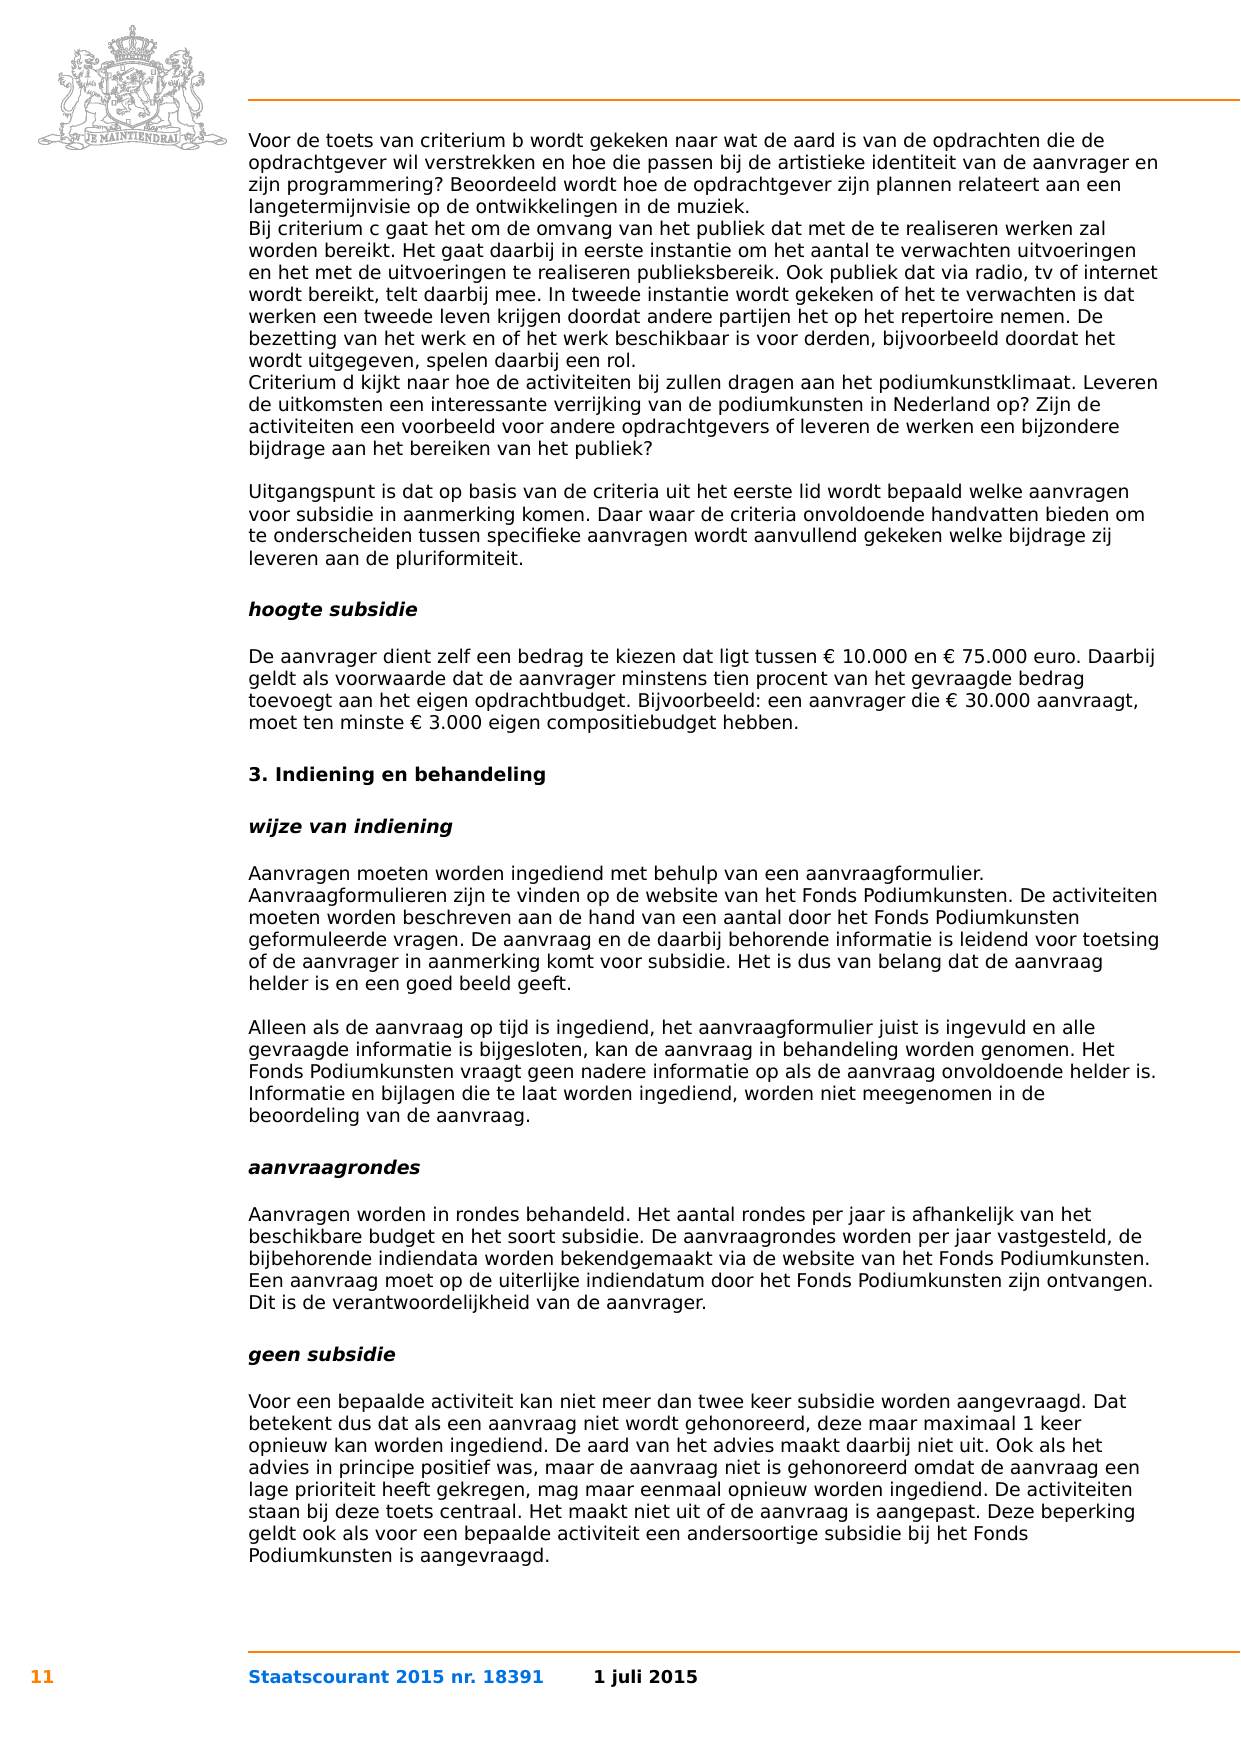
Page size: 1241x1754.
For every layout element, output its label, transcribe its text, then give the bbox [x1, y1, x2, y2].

text Criterium d kijkt naar hoe de activiteiten bij zullen dragen aan het podiumkunstklimaat. Leveren de uitkomsten een interessante verrijking van de podiumkunsten in Nederland op? Zijn de activiteiten een voorbeeld voor andere opdrachtgevers of leveren de werken een bijzondere bijdrage aan het bereiken van het publiek? [248, 372, 1163, 459]
picture [38, 25, 227, 150]
text Voor een bepaalde activiteit kan niet meer dan twee keer subsidie worden aangevraagd. Dat betekent dus dat als een aanvraag niet wordt gehonoreerd, deze maar maximaal 1 keer opnieuw kan worden ingediend. De aard van het advies maakt daarbij niet uit. Ook als het advies in principe positief was, maar de aanvraag niet is gehonoreerd omdat de aanvraag een lage prioriteit heeft gekregen, mag maar eenmaal opnieuw worden ingediend. De activiteiten staan bij deze toets centraal. Het maakt niet uit of de aanvraag is aangepast. Deze beperking geldt ook als voor een bepaalde activiteit een andersoortige subsidie bij het Fonds Podiumkunsten is aangevraagd. [248, 1391, 1163, 1567]
text Aanvragen moeten worden ingediend met behulp van een aanvraagformulier. Aanvraagformulieren zijn te vinden op de website van het Fonds Podiumkunsten. De activiteiten moeten worden beschreven aan de hand van een aantal door het Fonds Podiumkunsten geformuleerde vragen. De aanvraag en de daarbij behorende informatie is leidend voor toetsing of de aanvrager in aanmerking komt voor subsidie. Het is dus van belang dat de aanvraag helder is en een goed beeld geeft. [248, 863, 1163, 995]
text Alleen als de aanvraag op tijd is ingediend, het aanvraagformulier juist is ingevuld en alle gevraagde informatie is bijgesloten, kan de aanvraag in behandeling worden genomen. Het Fonds Podiumkunsten vraagt geen nadere informatie op als de aanvraag onvoldoende helder is. Informatie en bijlagen die te laat worden ingediend, worden niet meegenomen in de beoordeling van de aanvraag. [248, 1017, 1163, 1127]
text Aanvragen worden in rondes behandeld. Het aantal rondes per jaar is afhankelijk van het beschikbare budget en het soort subsidie. De aanvraagrondes worden per jaar vastgesteld, de bijbehorende indiendata worden bekendgemaakt via de website van het Fonds Podiumkunsten. Een aanvraag moet op de uiterlijke indiendatum door het Fonds Podiumkunsten zijn ontvangen. Dit is de verantwoordelijkheid van de aanvrager. [248, 1204, 1163, 1314]
text Bij criterium c gaat het om de omvang van het publiek dat met de te realiseren werken zal worden bereikt. Het gaat daarbij in eerste instantie om het aantal te verwachten uitvoeringen en het met de uitvoeringen te realiseren publieksbereik. Ook publiek dat via radio, tv of internet wordt bereikt, telt daarbij mee. In tweede instantie wordt gekeken of het te verwachten is dat werken een tweede leven krijgen doordat andere partijen het op het repertoire nemen. De bezetting van het werk en of het werk beschikbaar is voor derden, bijvoorbeeld doordat het wordt uitgegeven, spelen daarbij een rol. [248, 218, 1163, 372]
text Voor de toets van criterium b wordt gekeken naar wat de aard is van de opdrachten die de opdrachtgever wil verstrekken en hoe die passen bij de artistieke identiteit van de aanvrager en zijn programmering? Beoordeeld wordt hoe de opdrachtgever zijn plannen relateert aan een langetermijnvisie op de ontwikkelingen in de muziek. [248, 130, 1163, 218]
subtitle aanvraagrondes [248, 1157, 1163, 1179]
text De aanvrager dient zelf een bedrag te kiezen dat ligt tussen € 10.000 en € 75.000 euro. Daarbij geldt als voorwaarde dat de aanvrager minstens tien procent van het gevraagde bedrag toevoegt aan het eigen opdrachtbudget. Bijvoorbeeld: een aanvrager die € 30.000 aanvraagt, moet ten minste € 3.000 eigen compositiebudget hebben. [248, 646, 1163, 734]
subtitle wijze van indiening [248, 816, 1163, 838]
subtitle hoogte subsidie [248, 599, 1163, 621]
subtitle geen subsidie [248, 1344, 1163, 1366]
subtitle 3. Indiening en behandeling [248, 764, 1163, 786]
text Uitgangspunt is dat op basis van de criteria uit het eerste lid wordt bepaald welke aanvragen voor subsidie in aanmerking komen. Daar waar de criteria onvoldoende handvatten bieden om te onderscheiden tussen specifieke aanvragen wordt aanvullend gekeken welke bijdrage zij leveren aan de pluriformiteit. [248, 481, 1163, 569]
